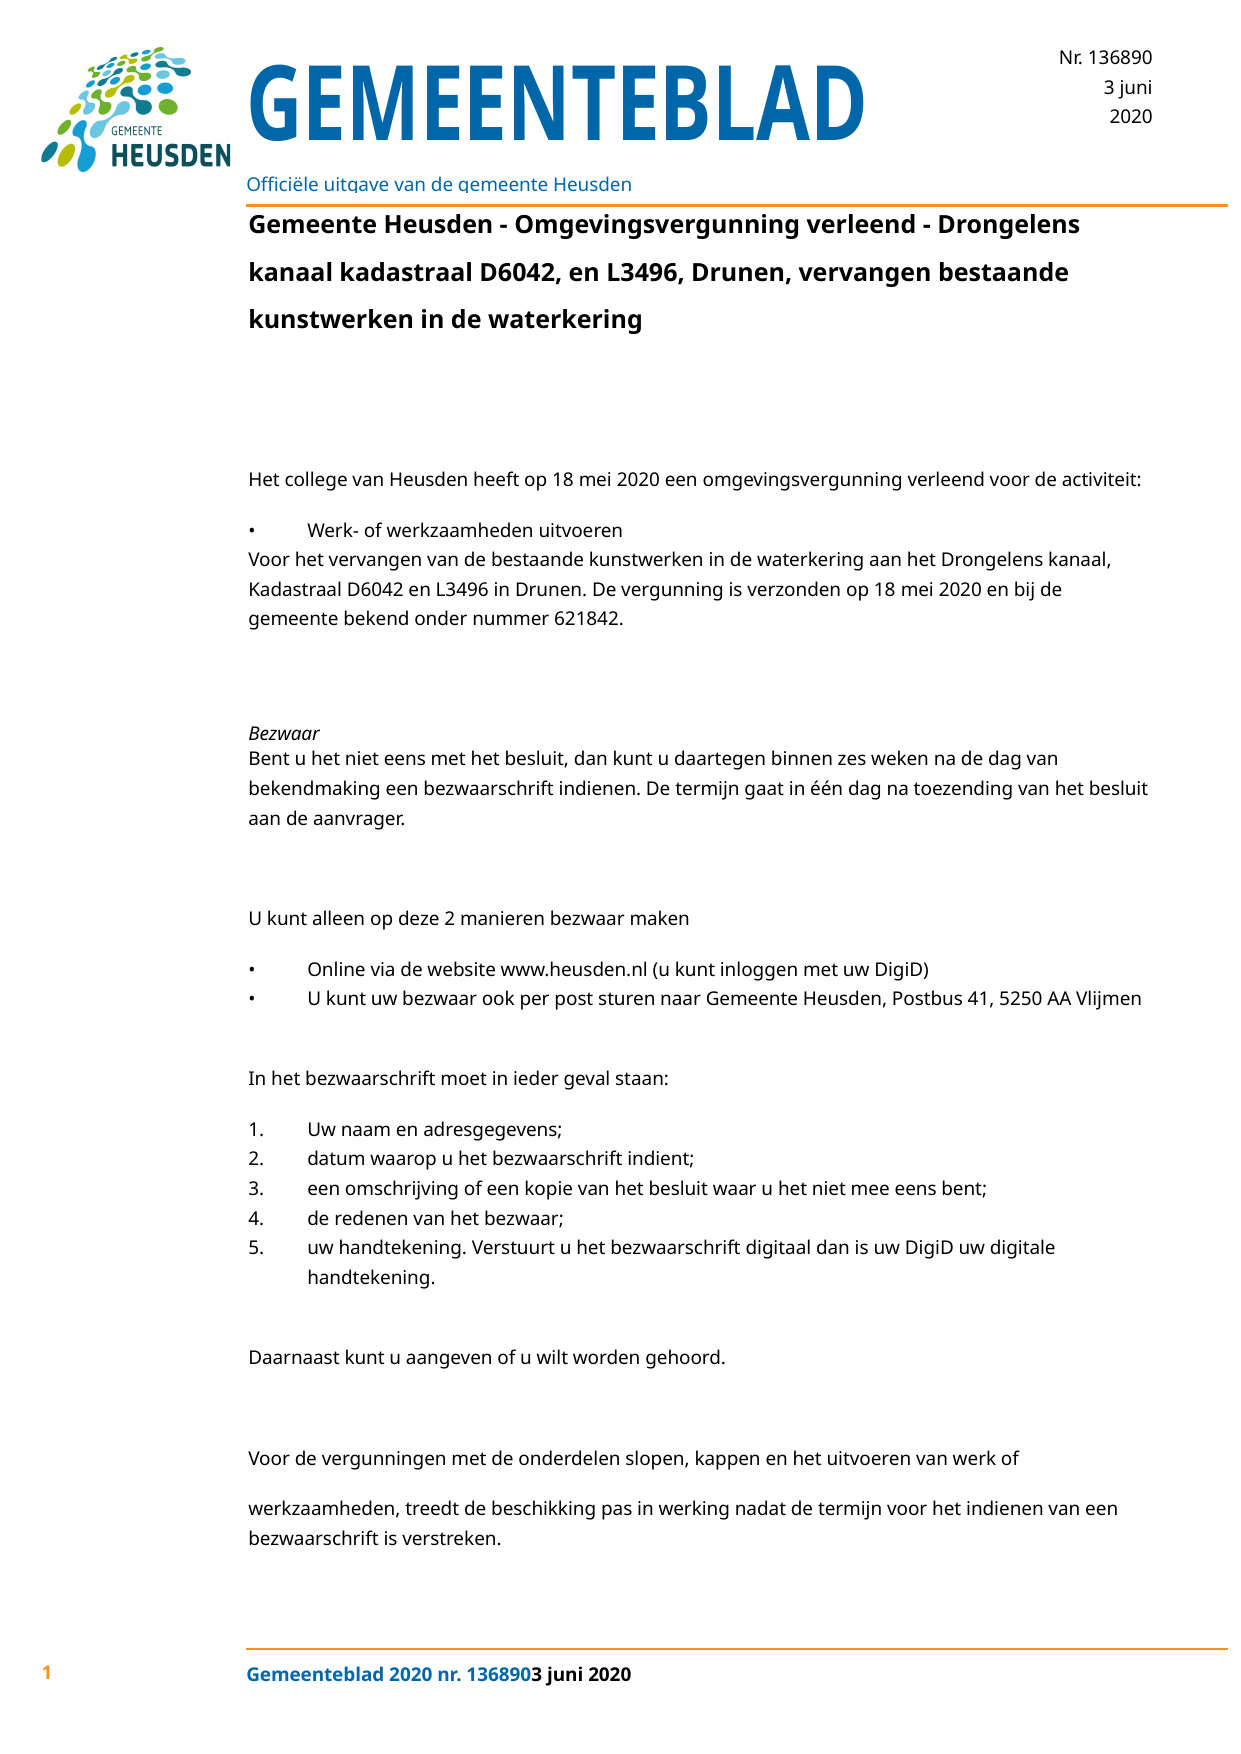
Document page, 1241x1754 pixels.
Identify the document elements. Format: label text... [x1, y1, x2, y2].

list datum waarop u het bezwaarschrift indient; [248, 1146, 1152, 1171]
list uw handtekening. Verstuurt u het bezwaarschrift digitaal dan is uw DigiD uw digitale handtekening. [248, 1234, 1152, 1290]
list een omschrijving of een kopie van het besluit waar u het niet mee eens bent; [248, 1175, 1152, 1201]
text Bezwaar [248, 720, 1152, 746]
list U kunt uw bezwaar ook per post sturen naar Gemeente Heusden, Postbus 41, 5250 AA Vlijmen [248, 986, 1152, 1011]
text In het bezwaarschrift moet in ieder geval staan: [248, 1066, 1152, 1091]
text Bent u het niet eens met het besluit, dan kunt u daartegen binnen zes weken na de dag van bekendmaking een bezwaarschrift indienen. De termijn gaat in één dag na toezending van het besluit aan de aanvrager. [248, 746, 1152, 831]
text werkzaamheden, treedt de beschikking pas in werking nadat de termijn voor het indienen van een bezwaarschrift is verstreken. [248, 1495, 1152, 1551]
text Daarnaast kunt u aangeven of u wilt worden gehoord. [248, 1344, 1152, 1370]
text Voor de vergunningen met de onderdelen slopen, kappen en het uitvoeren van werk of [248, 1445, 1152, 1471]
text Het college van Heusden heeft op 18 mei 2020 een omgevingsvergunning verleend voor de activiteit: [248, 466, 1152, 492]
list de redenen van het bezwaar; [248, 1205, 1152, 1231]
text Gemeente Heusden - Omgevingsvergunning verleend - Drongelens kanaal kadastraal D6042, en L3496, Drunen, vervangen bestaande kunstwerken in de waterkering [248, 207, 1152, 336]
picture [41, 47, 231, 172]
list Werk- of werkzaamheden uitvoeren [248, 517, 1152, 542]
list Uw naam en adresgegevens; [248, 1116, 1152, 1142]
text Voor het vervangen van de bestaande kunstwerken in de waterkering aan het Drongelens kanaal, Kadastraal D6042 en L3496 in Drunen. De vergunning is verzonden op 18 mei 2020 en bij de gemeente bekend onder nummer 621842. [248, 546, 1152, 631]
text U kunt alleen op deze 2 manieren bezwaar maken [248, 906, 1152, 931]
list Online via de website www.heusden.nl (u kunt inloggen met uw DigiD) [248, 956, 1152, 982]
